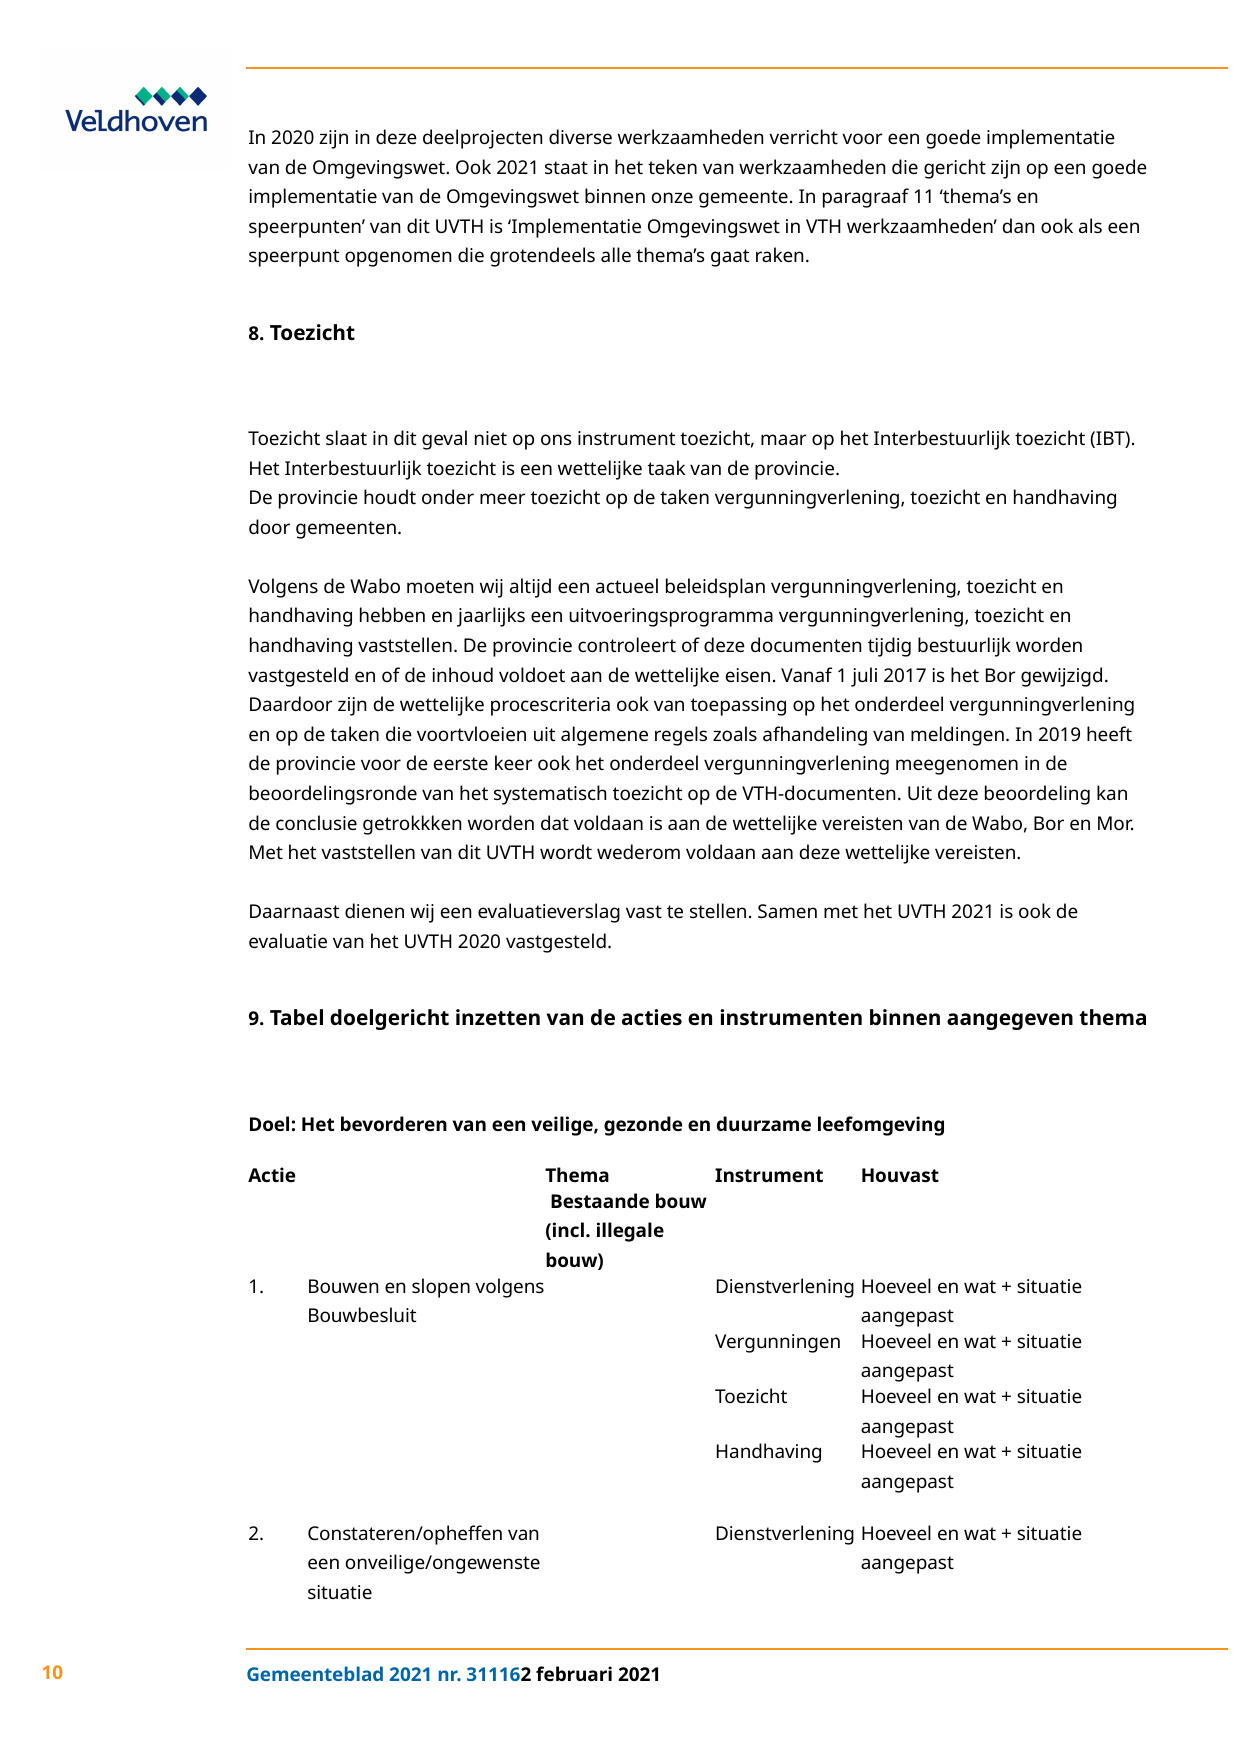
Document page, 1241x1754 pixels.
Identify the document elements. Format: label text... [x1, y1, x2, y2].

table_cell [248, 1188, 545, 1273]
table_cell [861, 1494, 1152, 1520]
table_cell Instrument [715, 1162, 861, 1188]
table_cell Hoeveel en wat + situatie aangepast [861, 1520, 1152, 1605]
table_header Doel: Het bevorderen van een veilige, gezonde en duurzame leefomgeving [248, 1111, 1152, 1136]
text 8. Toezicht [248, 318, 1152, 346]
table_cell [715, 1188, 861, 1273]
table_cell Houvast [861, 1162, 1152, 1188]
table_cell Thema [545, 1162, 715, 1188]
table_cell Hoeveel en wat + situatie aangepast [861, 1439, 1152, 1494]
picture [41, 47, 231, 172]
table_cell Bouwen en slopen volgens Bouwbesluit [248, 1273, 545, 1328]
text In 2020 zijn in deze deelprojecten diverse werkzaamheden verricht voor een goede implementatie van de Omgevingswet. Ook 2021 staat in het teken van werkzaamheden die gericht zijn op een goede implementatie van de Omgevingswet binnen onze gemeente. In paragraaf 11 ‘thema’s en speerpunten’ van dit UVTH is ‘Implementatie Omgevingswet in VTH werkzaamheden’ dan ook als een speerpunt opgenomen die grotendeels alle thema’s gaat raken. [248, 124, 1152, 268]
table_cell Handhaving [715, 1439, 861, 1494]
table_cell Vergunningen [715, 1328, 861, 1383]
table_cell [248, 1384, 545, 1439]
table_cell [861, 1188, 1152, 1273]
table_cell [545, 1494, 715, 1520]
text De provincie houdt onder meer toezicht op de taken vergunningverlening, toezicht en handhaving door gemeenten. [248, 484, 1152, 540]
table_cell [715, 1136, 861, 1162]
table_cell Constateren/opheffen van een onveilige/ongewenste situatie [248, 1520, 545, 1605]
table_cell [545, 1328, 715, 1383]
table_cell [248, 1136, 545, 1162]
table_cell Dienstverlening [715, 1520, 861, 1605]
table_cell [545, 1273, 715, 1328]
table_cell [545, 1439, 715, 1494]
text Toezicht slaat in dit geval niet op ons instrument toezicht, maar op het Interbestuurlijk toezicht (IBT). Het Interbestuurlijk toezicht is een wettelijke taak van de provincie. [248, 425, 1152, 481]
table_cell Hoeveel en wat + situatie aangepast [861, 1328, 1152, 1383]
table_cell Hoeveel en wat + situatie aangepast [861, 1273, 1152, 1328]
table_cell [545, 1136, 715, 1162]
table_cell [248, 1494, 545, 1520]
text Daarnaast dienen wij een evaluatieverslag vast te stellen. Samen met het UVTH 2021 is ook de evaluatie van het UVTH 2020 vastgesteld. [248, 898, 1152, 954]
table_cell Toezicht [715, 1384, 861, 1439]
text 9. Tabel doelgericht inzetten van de acties en instrumenten binnen aangegeven thema [248, 1003, 1152, 1032]
table_cell Dienstverlening [715, 1273, 861, 1328]
table_cell Hoeveel en wat + situatie aangepast [861, 1384, 1152, 1439]
table_cell [861, 1136, 1152, 1162]
table_cell [248, 1328, 545, 1383]
table_cell [545, 1384, 715, 1439]
table_cell [248, 1439, 545, 1494]
table_cell Bestaande bouw (incl. illegale bouw) [545, 1188, 715, 1273]
table_cell [715, 1494, 861, 1520]
table_cell Actie [248, 1162, 545, 1188]
table_cell [545, 1520, 715, 1605]
text Volgens de Wabo moeten wij altijd een actueel beleidsplan vergunningverlening, toezicht en handhaving hebben en jaarlijks een uitvoeringsprogramma vergunningverlening, toezicht en handhaving vaststellen. De provincie controleert of deze documenten tijdig bestuurlijk worden vastgesteld en of de inhoud voldoet aan de wettelijke eisen. Vanaf 1 juli 2017 is het Bor gewijzigd. Daardoor zijn de wettelijke procescriteria ook van toepassing op het onderdeel vergunningverlening en op de taken die voortvloeien uit algemene regels zoals afhandeling van meldingen. In 2019 heeft de provincie voor de eerste keer ook het onderdeel vergunningverlening meegenomen in de beoordelingsronde van het systematisch toezicht op de VTH-documenten. Uit deze beoordeling kan de conclusie getrokkken worden dat voldaan is aan de wettelijke vereisten van de Wabo, Bor en Mor. Met het vaststellen van dit UVTH wordt wederom voldaan aan deze wettelijke vereisten. [248, 573, 1152, 865]
